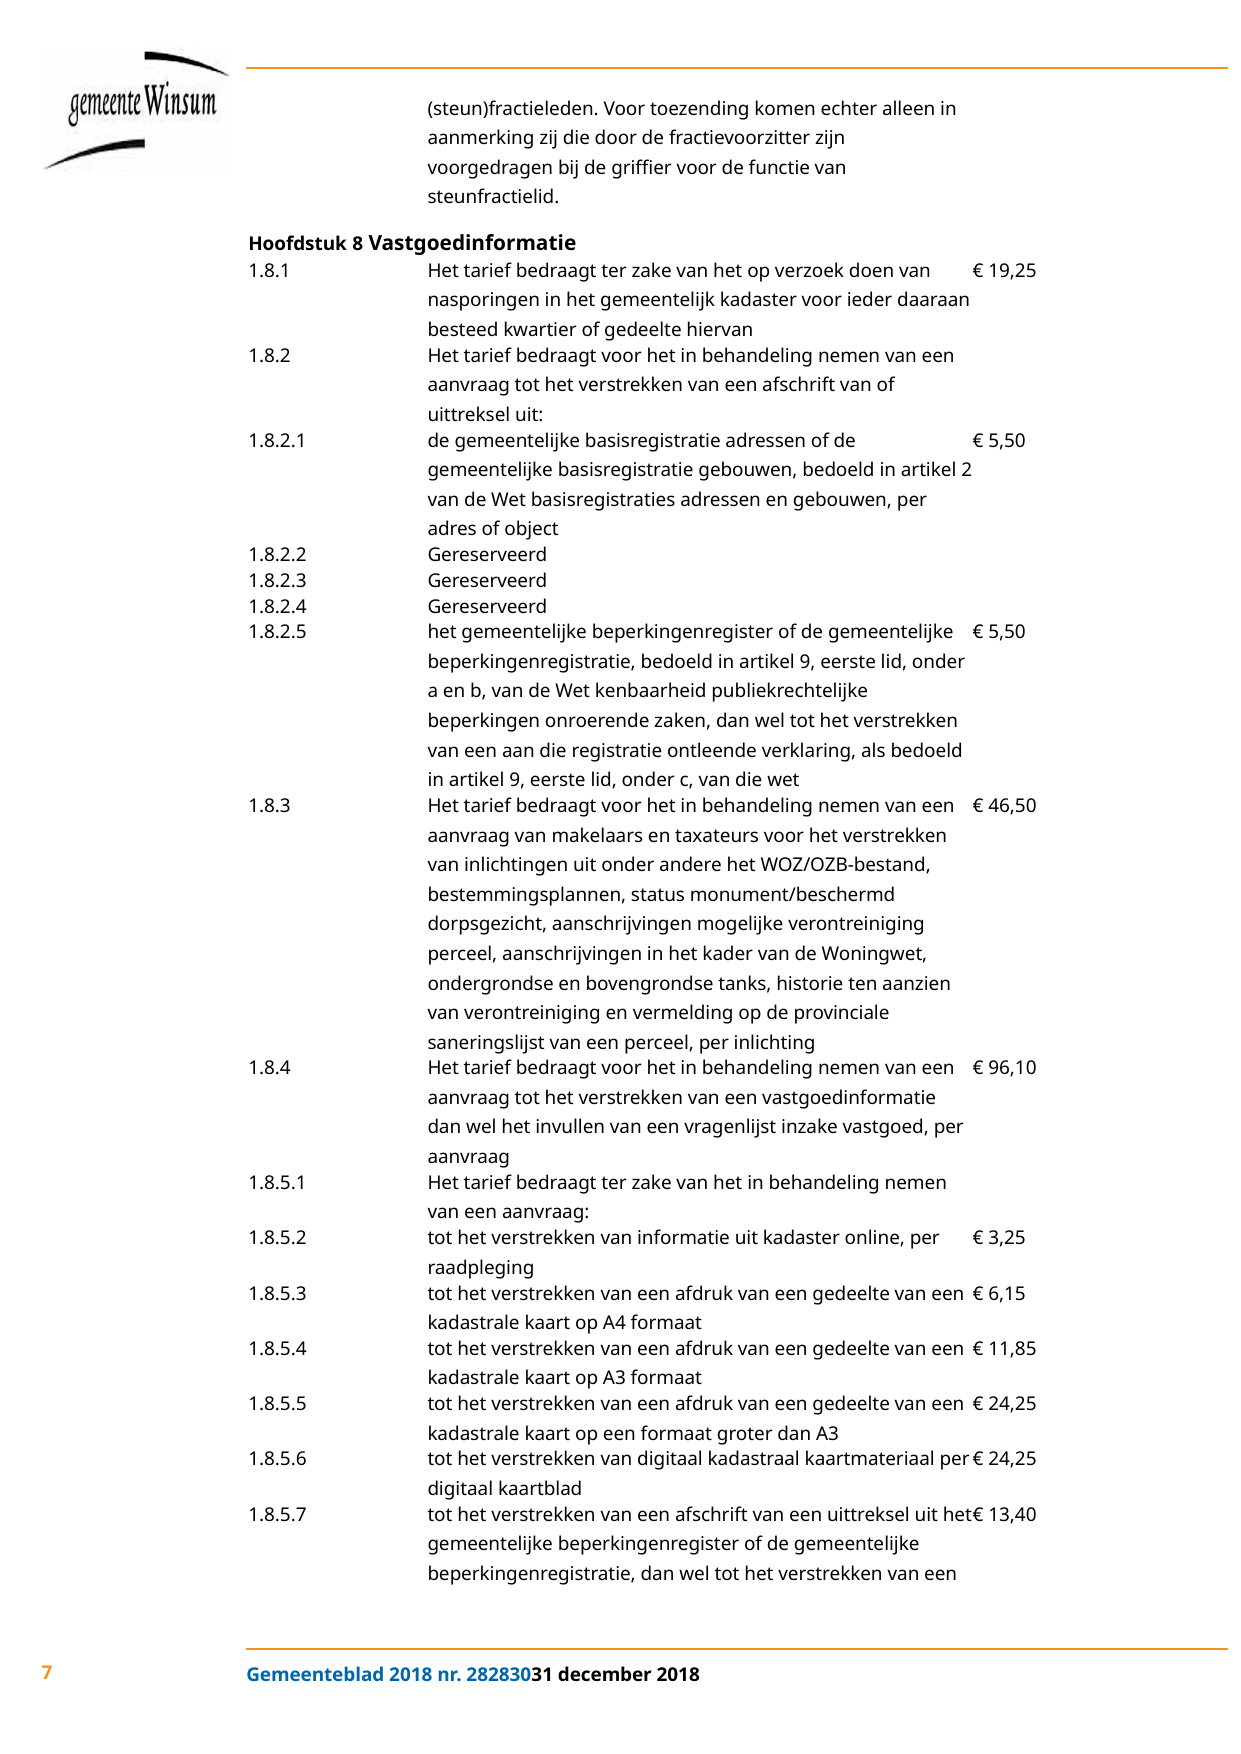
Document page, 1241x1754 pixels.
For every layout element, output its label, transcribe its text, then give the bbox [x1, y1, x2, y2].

table_cell 1.8.2.4 [248, 593, 427, 618]
table_cell het gemeentelijke beperkingenregister of de gemeentelijke beperkingenregistratie, bedoeld in artikel 9, eerste lid, onder a en b, van de Wet kenbaarheid publiekrechtelijke beperkingen onroerende zaken, dan wel tot het verstrekken van een aan die registratie ontleende verklaring, als bedoeld in artikel 9, eerste lid, onder c, van die wet [427, 619, 972, 792]
table_cell € 6,15 [973, 1280, 1152, 1335]
table_cell € 5,50 [973, 619, 1152, 792]
table_cell Het tarief bedraagt ter zake van het in behandeling nemen van een aanvraag: [427, 1169, 972, 1224]
table_cell € 24,25 [973, 1446, 1152, 1501]
table_cell 1.8.3 [248, 792, 427, 1054]
table_cell 1.8.5.4 [248, 1335, 427, 1390]
table_cell € 5,50 [973, 427, 1152, 541]
table_cell [973, 342, 1152, 427]
table_cell tot het verstrekken van informatie uit kadaster online, per raadpleging [427, 1224, 972, 1280]
table_cell € 24,25 [973, 1390, 1152, 1446]
table_cell 1.8.4 [248, 1055, 427, 1169]
table_cell tot het verstrekken van digitaal kadastraal kaartmateriaal per digitaal kaartblad [427, 1446, 972, 1501]
table_cell Het tarief bedraagt voor het in behandeling nemen van een aanvraag tot het verstrekken van een vastgoedinformatie dan wel het invullen van een vragenlijst inzake vastgoed, per aanvraag [427, 1055, 972, 1169]
table_cell [248, 95, 427, 209]
table_cell tot het verstrekken van een afdruk van een gedeelte van een kadastrale kaart op A4 formaat [427, 1280, 972, 1335]
table_cell [973, 567, 1152, 593]
table_cell Het tarief bedraagt voor het in behandeling nemen van een aanvraag van makelaars en taxateurs voor het verstrekken van inlichtingen uit onder andere het WOZ/OZB-bestand, bestemmingsplannen, status monument/beschermd dorpsgezicht, aanschrijvingen mogelijke verontreiniging perceel, aanschrijvingen in het kader van de Woningwet, ondergrondse en bovengrondse tanks, historie ten aanzien van verontreiniging en vermelding op de provinciale saneringslijst van een perceel, per inlichting [427, 792, 972, 1054]
picture [41, 47, 231, 172]
table_cell [973, 1169, 1152, 1224]
table_cell € 13,40 [973, 1501, 1152, 1586]
table_cell [973, 95, 1152, 209]
table_cell 1.8.5.6 [248, 1446, 427, 1501]
table_cell 1.8.2.3 [248, 567, 427, 593]
table_cell Gereserveerd [427, 593, 972, 618]
table_cell de gemeentelijke basisregistratie adressen of de gemeentelijke basisregistratie gebouwen, bedoeld in artikel 2 van de Wet basisregistraties adressen en gebouwen, per adres of object [427, 427, 972, 541]
table_cell 1.8.5.2 [248, 1224, 427, 1280]
table_header € 19,25 [973, 257, 1152, 342]
table_cell 1.8.5.5 [248, 1390, 427, 1446]
table_cell Gereserveerd [427, 541, 972, 567]
table_cell € 46,50 [973, 792, 1152, 1054]
table_cell [973, 593, 1152, 618]
table_cell [973, 541, 1152, 567]
table_header 1.8.1 [248, 257, 427, 342]
table_cell € 11,85 [973, 1335, 1152, 1390]
table_cell 1.8.2.1 [248, 427, 427, 541]
table_cell 1.8.2.5 [248, 619, 427, 792]
table_cell 1.8.5.3 [248, 1280, 427, 1335]
table_cell 1.8.2 [248, 342, 427, 427]
table_cell 1.8.2.2 [248, 541, 427, 567]
table_cell tot het verstrekken van een afdruk van een gedeelte van een kadastrale kaart op A3 formaat [427, 1335, 972, 1390]
table_cell Gereserveerd [427, 567, 972, 593]
table_cell (steun)fractieleden. Voor toezending komen echter alleen in aanmerking zij die door de fractievoorzitter zijn voorgedragen bij de griffier voor de functie van steunfractielid. [427, 95, 972, 209]
text Hoofdstuk 8 Vastgoedinformatie [248, 228, 1152, 257]
table_cell tot het verstrekken van een afdruk van een gedeelte van een kadastrale kaart op een formaat groter dan A3 [427, 1390, 972, 1446]
table_header Het tarief bedraagt ter zake van het op verzoek doen van nasporingen in het gemeentelijk kadaster voor ieder daaraan besteed kwartier of gedeelte hiervan [427, 257, 972, 342]
table_cell 1.8.5.7 [248, 1501, 427, 1586]
table_cell € 3,25 [973, 1224, 1152, 1280]
table_cell € 96,10 [973, 1055, 1152, 1169]
table_cell tot het verstrekken van een afschrift van een uittreksel uit het gemeentelijke beperkingenregister of de gemeentelijke beperkingenregistratie, dan wel tot het verstrekken van een [427, 1501, 972, 1586]
table_cell 1.8.5.1 [248, 1169, 427, 1224]
table_cell Het tarief bedraagt voor het in behandeling nemen van een aanvraag tot het verstrekken van een afschrift van of uittreksel uit: [427, 342, 972, 427]
